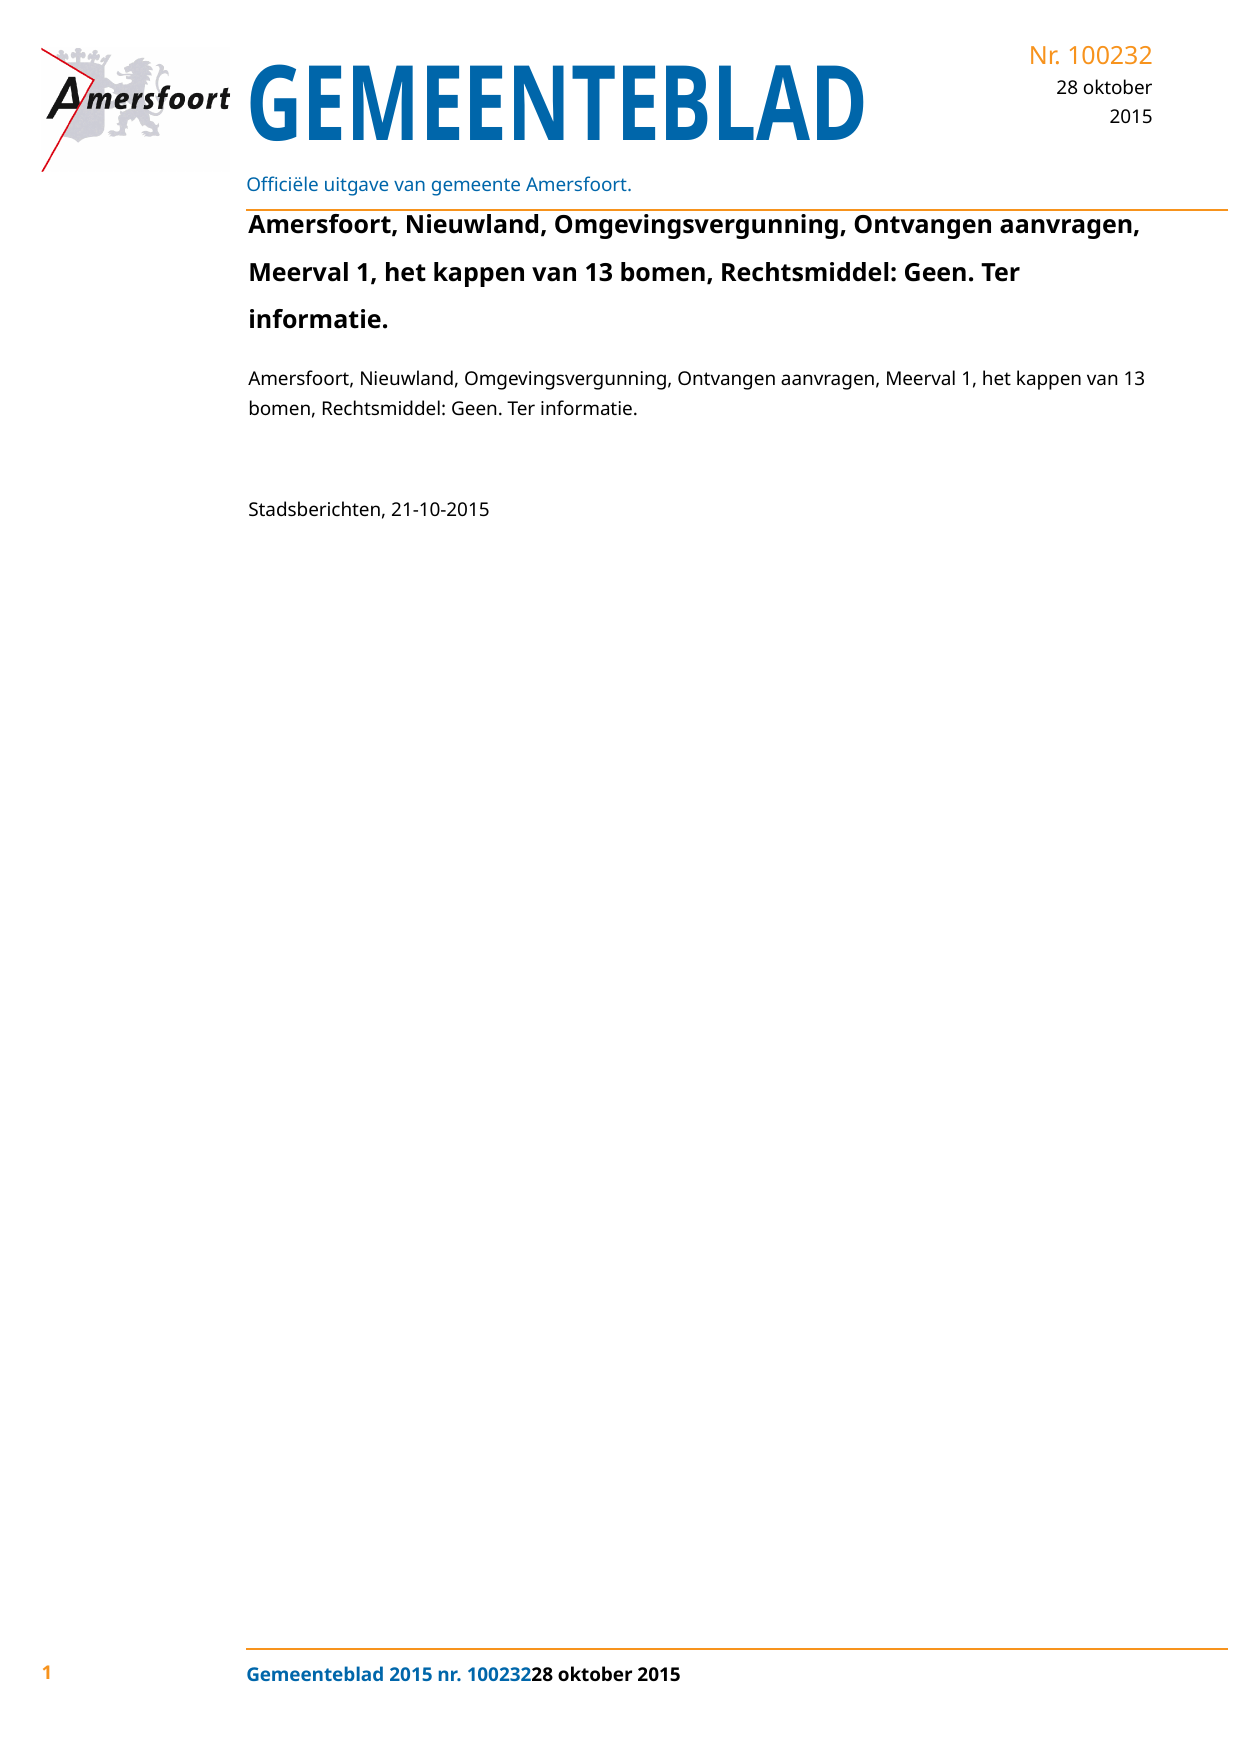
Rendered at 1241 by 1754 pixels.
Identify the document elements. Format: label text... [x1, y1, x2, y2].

text Stadsberichten, 21-10-2015 [248, 496, 1152, 522]
text Amersfoort, Nieuwland, Omgevingsvergunning, Ontvangen aanvragen, Meerval 1, het kappen van 13 bomen, Rechtsmiddel: Geen. Ter informatie. [248, 211, 1152, 336]
picture [41, 47, 231, 172]
text Amersfoort, Nieuwland, Omgevingsvergunning, Ontvangen aanvragen, Meerval 1, het kappen van 13 bomen, Rechtsmiddel: Geen. Ter informatie. [248, 366, 1152, 421]
